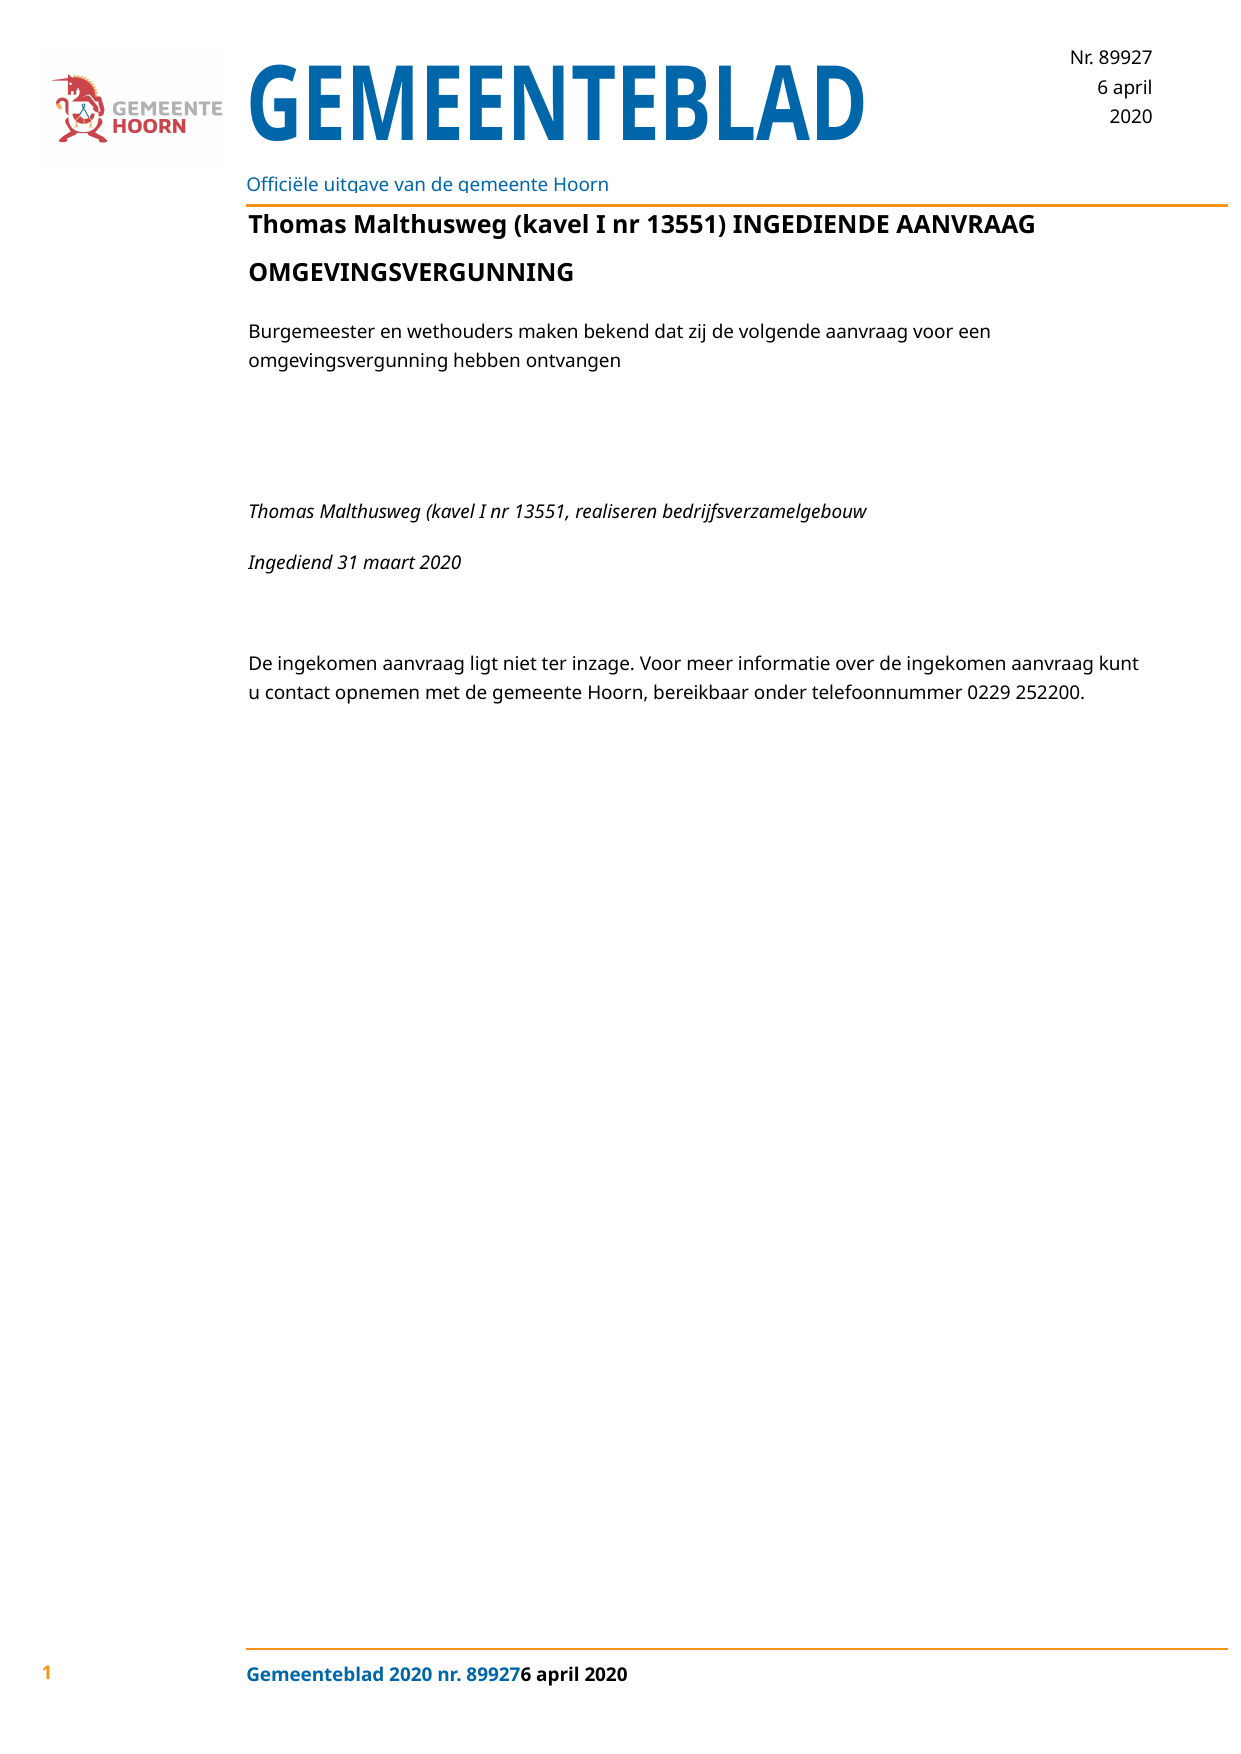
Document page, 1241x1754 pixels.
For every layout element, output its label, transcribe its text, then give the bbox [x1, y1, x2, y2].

text De ingekomen aanvraag ligt niet ter inzage. Voor meer informatie over de ingekomen aanvraag kunt u contact opnemen met de gemeente Hoorn, bereikbaar onder telefoonnummer 0229 252200. [248, 650, 1152, 705]
text Thomas Malthusweg (kavel I nr 13551, realiseren bedrijfsverzamelgebouw [248, 499, 1152, 524]
text Ingediend 31 maart 2020 [248, 549, 1152, 575]
picture [41, 47, 231, 172]
text Thomas Malthusweg (kavel I nr 13551) INGEDIENDE AANVRAAG OMGEVINGSVERGUNNING [248, 207, 1152, 288]
text Burgemeester en wethouders maken bekend dat zij de volgende aanvraag voor een omgevingsvergunning hebben ontvangen [248, 318, 1152, 373]
